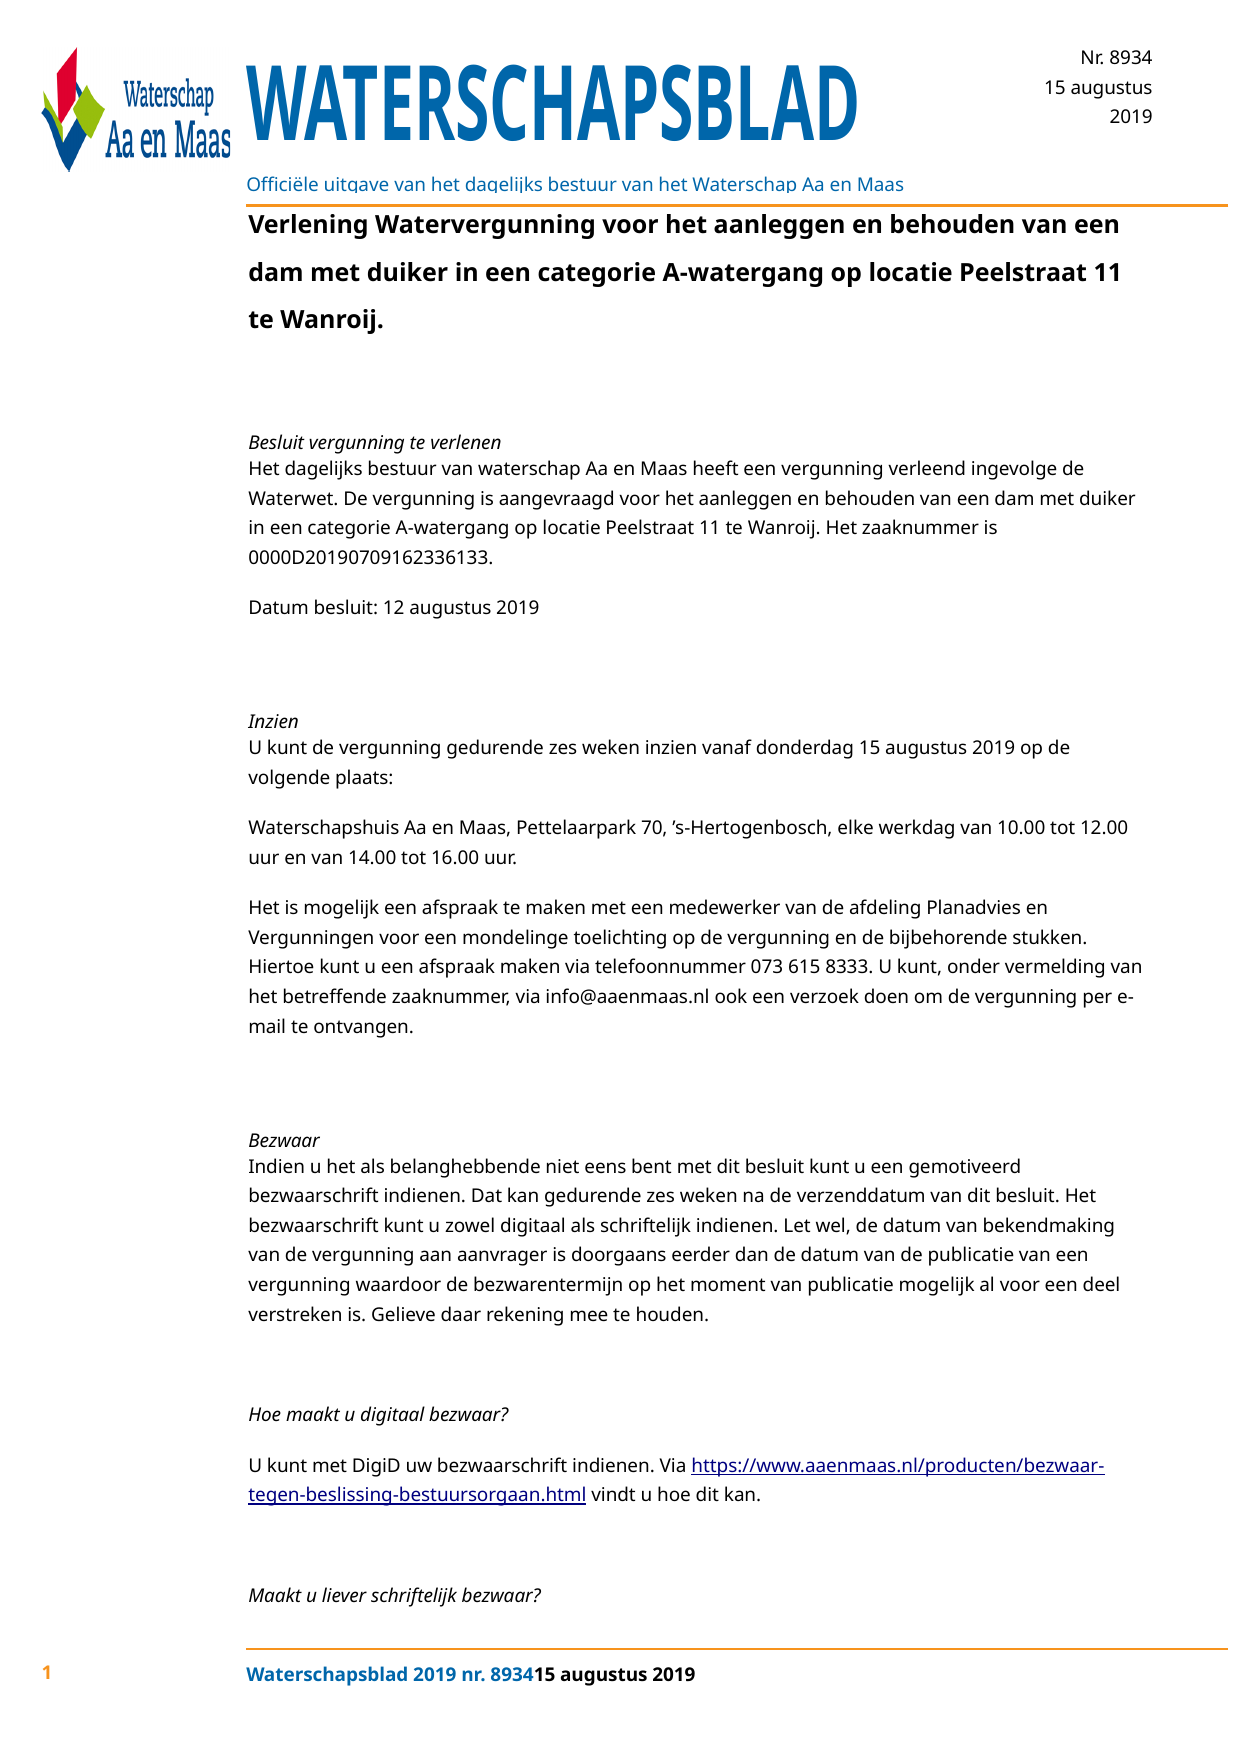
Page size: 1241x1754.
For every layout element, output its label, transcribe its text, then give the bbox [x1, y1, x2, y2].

text Maakt u liever schriftelijk bezwaar? [248, 1582, 1152, 1608]
text Het is mogelijk een afspraak te maken met een medewerker van de afdeling Planadvies en Vergunningen voor een mondelinge toelichting op de vergunning en de bijbehorende stukken. Hiertoe kunt u een afspraak maken via telefoonnummer 073 615 8333. U kunt, onder vermelding van het betreffende zaaknummer, via info@aaenmaas.nl ook een verzoek doen om de vergunning per e-mail te ontvangen. [248, 894, 1152, 1038]
text Datum besluit: 12 augustus 2019 [248, 594, 1152, 620]
text Bezwaar [248, 1127, 1152, 1153]
text Verlening Watervergunning voor het aanleggen en behouden van een dam met duiker in een categorie A-watergang op locatie Peelstraat 11 te Wanroij. [248, 207, 1152, 336]
text U kunt de vergunning gedurende zes weken inzien vanaf donderdag 15 augustus 2019 op de volgende plaats: [248, 734, 1152, 790]
text Besluit vergunning te verlenen [248, 429, 1152, 455]
text Indien u het als belanghebbende niet eens bent met dit besluit kunt u een gemotiveerd bezwaarschrift indienen. Dat kan gedurende zes weken na de verzenddatum van dit besluit. Het bezwaarschrift kunt u zowel digitaal als schriftelijk indienen. Let wel, de datum van bekendmaking van de vergunning aan aanvrager is doorgaans eerder dan de datum van de publicatie van een vergunning waardoor de bezwarentermijn op het moment van publicatie mogelijk al voor een deel verstreken is. Gelieve daar rekening mee te houden. [248, 1153, 1152, 1327]
picture [41, 47, 231, 172]
text Waterschapshuis Aa en Maas, Pettelaarpark 70, ’s-Hertogenbosch, elke werkdag van 10.00 tot 12.00 uur en van 14.00 tot 16.00 uur. [248, 814, 1152, 870]
text U kunt met DigiD uw bezwaarschrift indienen. Via https://www.aaenmaas.nl/producten/bezwaar-tegen-beslissing-bestuursorgaan.html vindt u hoe dit kan. [248, 1452, 1152, 1507]
text Het dagelijks bestuur van waterschap Aa en Maas heeft een vergunning verleend ingevolge de Waterwet. De vergunning is aangevraagd voor het aanleggen en behouden van een dam met duiker in een categorie A-watergang op locatie Peelstraat 11 te Wanroij. Het zaaknummer is 0000D20190709162336133. [248, 455, 1152, 570]
text Inzien [248, 709, 1152, 734]
text Hoe maakt u digitaal bezwaar? [248, 1402, 1152, 1427]
